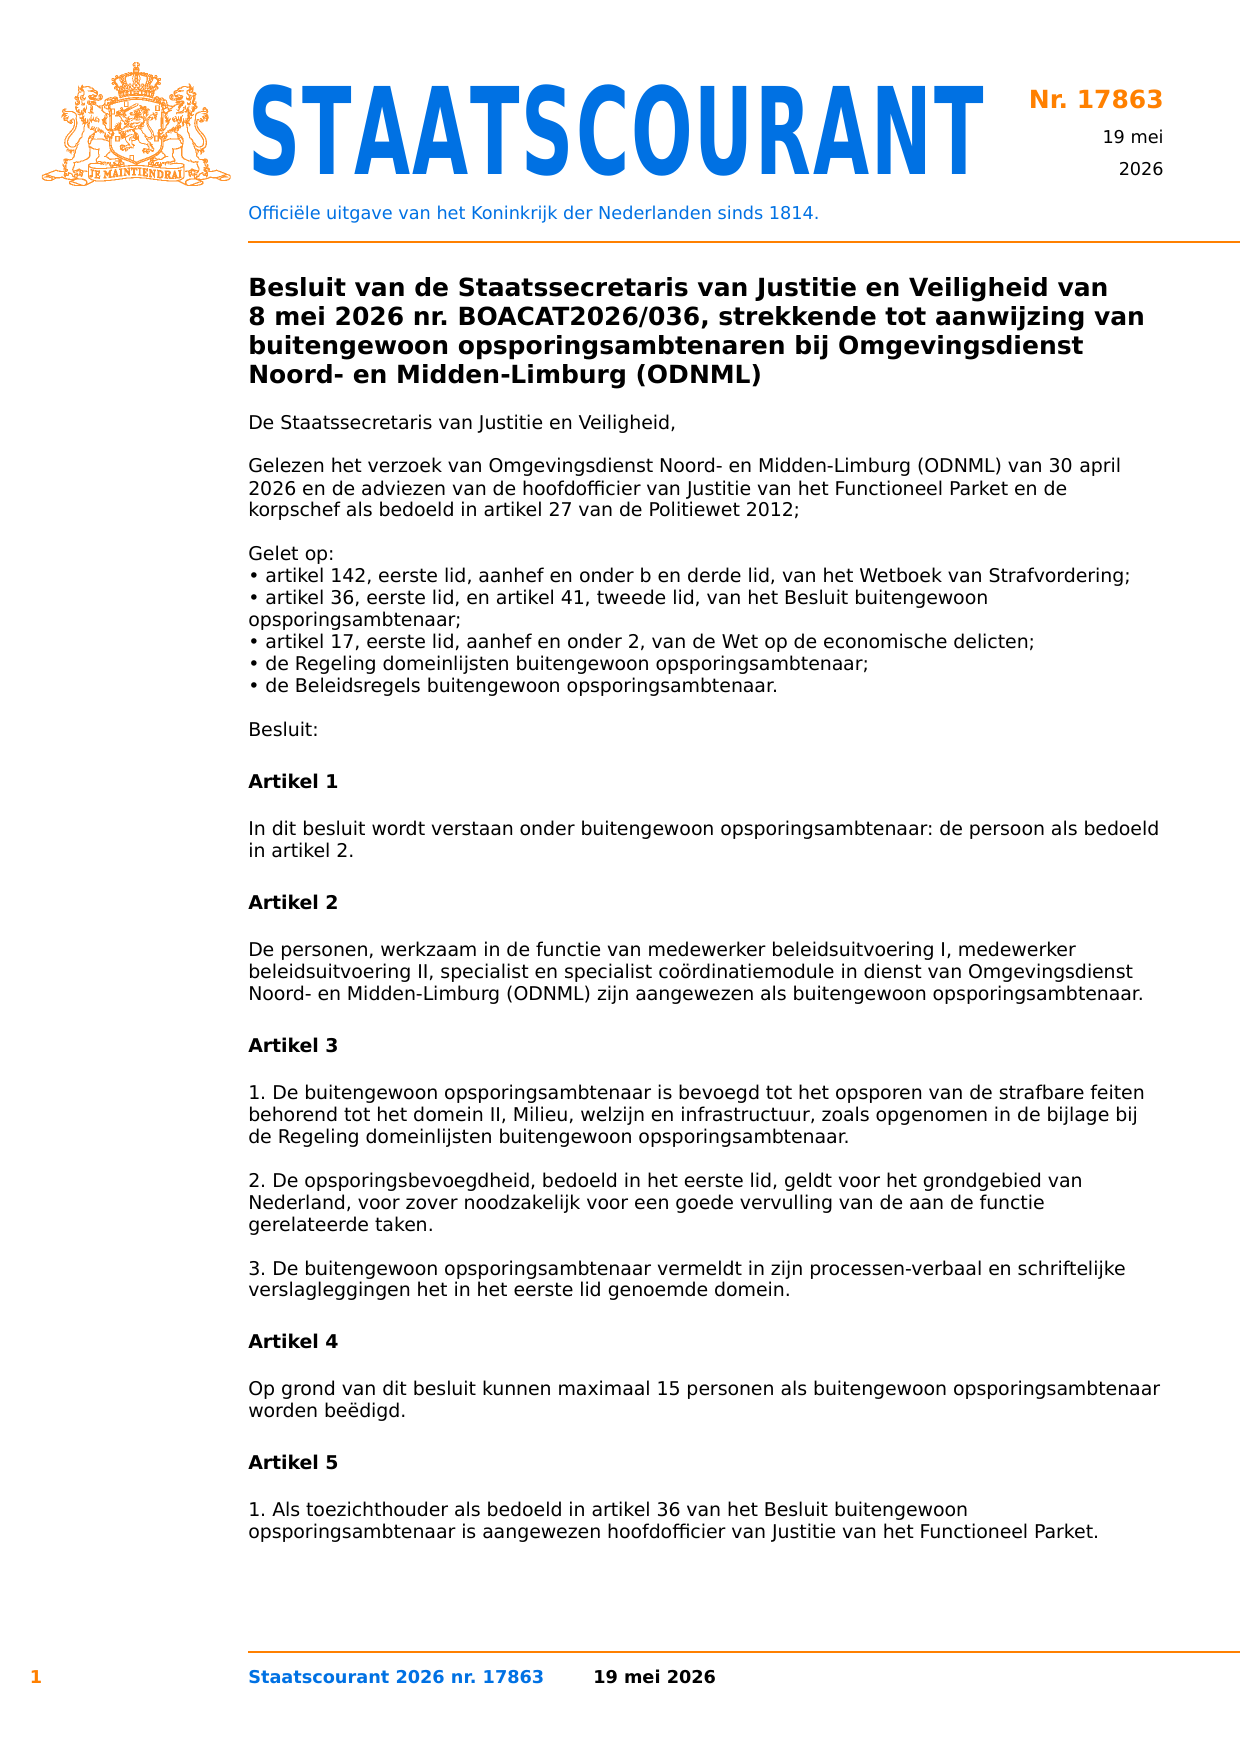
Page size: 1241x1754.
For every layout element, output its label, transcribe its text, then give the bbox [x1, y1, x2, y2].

text 3. De buitengewoon opsporingsambtenaar vermeldt in zijn processen-verbaal en schriftelijke verslagleggingen het in het eerste lid genoemde domein. [248, 1257, 1163, 1301]
text 1. Als toezichthouder als bedoeld in artikel 36 van het Besluit buitengewoon opsporingsambtenaar is aangewezen hoofdofficier van Justitie van het Functioneel Parket. [248, 1499, 1163, 1543]
table_header [25, 62, 248, 241]
subtitle Artikel 2 [248, 892, 1163, 914]
subtitle Besluit van de Staatssecretaris van Justitie en Veiligheid van 8 mei 2026 nr. BOACAT2026/036, strekkende tot aanwijzing van buitengewoon opsporingsambtenaren bij Omgevingsdienst Noord- en Midden-Limburg (ODNML) [248, 273, 1163, 390]
text • artikel 36, eerste lid, en artikel 41, tweede lid, van het Besluit buitengewoon opsporingsambtenaar; [248, 587, 1163, 631]
text Op grond van dit besluit kunnen maximaal 15 personen als buitengewoon opsporingsambtenaar worden beëdigd. [248, 1378, 1163, 1422]
table_header STAATSCOURANT [248, 62, 998, 203]
subtitle Artikel 5 [248, 1452, 1163, 1474]
text 2. De opsporingsbevoegdheid, bedoeld in het eerste lid, geldt voor het grondgebied van Nederland, voor zover noodzakelijk voor een goede vervulling van de aan de functie gerelateerde taken. [248, 1169, 1163, 1236]
table_header Nr. 17863 [998, 62, 1240, 121]
text • de Beleidsregels buitengewoon opsporingsambtenaar. [248, 675, 1163, 697]
text • de Regeling domeinlijsten buitengewoon opsporingsambtenaar; [248, 653, 1163, 675]
text • artikel 142, eerste lid, aanhef en onder b en derde lid, van het Wetboek van Strafvordering; [248, 565, 1163, 587]
text 1. De buitengewoon opsporingsambtenaar is bevoegd tot het opsporen van de strafbare feiten behorend tot het domein II, Milieu, welzijn en infrastructuur, zoals opgenomen in de bijlage bij de Regeling domeinlijsten buitengewoon opsporingsambtenaar. [248, 1082, 1163, 1148]
table_cell 2026 [998, 153, 1240, 203]
picture [41, 62, 231, 186]
text Gelezen het verzoek van Omgevingsdienst Noord- en Midden-Limburg (ODNML) van 30 april 2026 en de adviezen van de hoofdofficier van Justitie van het Functioneel Parket en de korpschef als bedoeld in artikel 27 van de Politiewet 2012; [248, 455, 1163, 521]
subtitle Artikel 1 [248, 771, 1163, 793]
text Gelet op: [248, 543, 1163, 565]
text • artikel 17, eerste lid, aanhef en onder 2, van de Wet op de economische delicten; [248, 631, 1163, 653]
table_cell Officiële uitgave van het Koninkrijk der Nederlanden sinds 1814. [248, 203, 1240, 241]
table_cell 19 mei [998, 121, 1240, 153]
text De Staatssecretaris van Justitie en Veiligheid, [248, 412, 1163, 433]
text In dit besluit wordt verstaan onder buitengewoon opsporingsambtenaar: de persoon als bedoeld in artikel 2. [248, 818, 1163, 862]
text De personen, werkzaam in de functie van medewerker beleidsuitvoering I, medewerker beleidsuitvoering II, specialist en specialist coördinatiemodule in dienst van Omgevingsdienst Noord- en Midden-Limburg (ODNML) zijn aangewezen als buitengewoon opsporingsambtenaar. [248, 939, 1163, 1005]
text Besluit: [248, 719, 1163, 741]
subtitle Artikel 4 [248, 1331, 1163, 1353]
subtitle Artikel 3 [248, 1035, 1163, 1057]
